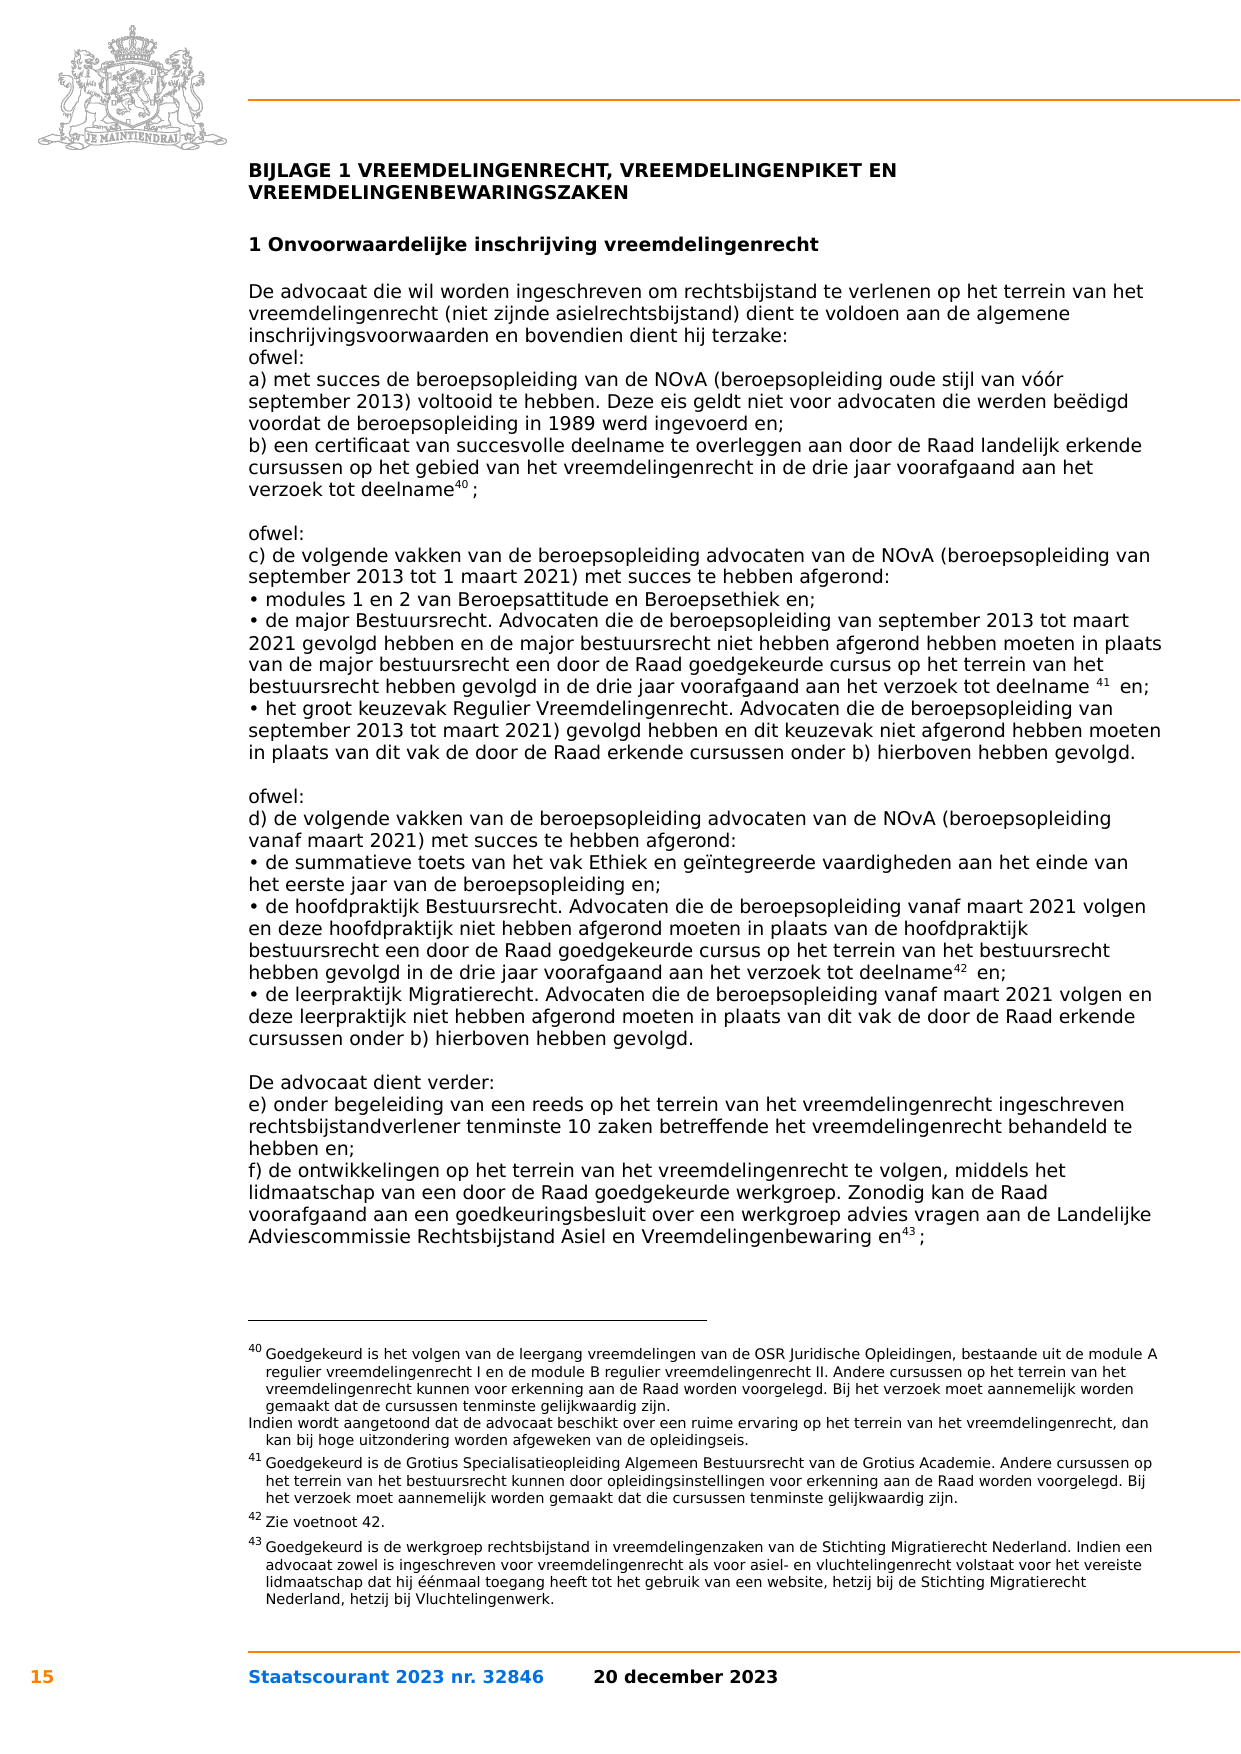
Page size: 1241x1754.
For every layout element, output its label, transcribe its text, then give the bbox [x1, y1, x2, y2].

text c) de volgende vakken van de beroepsopleiding advocaten van de NOvA (beroepsopleiding van september 2013 tot 1 maart 2021) met succes te hebben afgerond: [248, 544, 1163, 588]
text b) een certificaat van succesvolle deelname te overleggen aan door de Raad landelijk erkende cursussen op het gebied van het vreemdelingenrecht in de drie jaar voorafgaand aan het verzoek tot deelname; [248, 435, 1163, 501]
text • de major Bestuursrecht. Advocaten die de beroepsopleiding van september 2013 tot maart 2021 gevolgd hebben en de major bestuursrecht niet hebben afgerond hebben moeten in plaats van de major bestuursrecht een door de Raad goedgekeurde cursus op het terrein van het bestuursrecht hebben gevolgd in de drie jaar voorafgaand aan het verzoek tot deelname en; [248, 610, 1163, 698]
text • de leerpraktijk Migratierecht. Advocaten die de beroepsopleiding vanaf maart 2021 volgen en deze leerpraktijk niet hebben afgerond moeten in plaats van dit vak de door de Raad erkende cursussen onder b) hierboven hebben gevolgd. [248, 984, 1163, 1050]
text • de summatieve toets van het vak Ethiek en geïntegreerde vaardigheden aan het einde van het eerste jaar van de beroepsopleiding en; [248, 852, 1163, 896]
text ofwel: [248, 347, 1163, 369]
text ofwel: [248, 522, 1163, 544]
text Goedgekeurd is de werkgroep rechtsbijstand in vreemdelingenzaken van de Stichting Migratierecht Nederland. Indien een advocaat zowel is ingeschreven voor vreemdelingenrecht als voor asiel- en vluchtelingenrecht volstaat voor het vereiste lidmaatschap dat hij éénmaal toegang heeft tot het gebruik van een website, hetzij bij de Stichting Migratierecht Nederland, hetzij bij Vluchtelingenwerk. [248, 1535, 1163, 1608]
subtitle 1 Onvoorwaardelijke inschrijving vreemdelingenrecht [248, 234, 1163, 256]
text d) de volgende vakken van de beroepsopleiding advocaten van de NOvA (beroepsopleiding vanaf maart 2021) met succes te hebben afgerond: [248, 808, 1163, 852]
text Goedgekeurd is het volgen van de leergang vreemdelingen van de OSR Juridische Opleidingen, bestaande uit de module A regulier vreemdelingenrecht I en de module B regulier vreemdelingenrecht II. Andere cursussen op het terrein van het vreemdelingenrecht kunnen voor erkenning aan de Raad worden voorgelegd. Bij het verzoek moet aannemelijk worden gemaakt dat de cursussen tenminste gelijkwaardig zijn. [248, 1342, 1163, 1415]
text Indien wordt aangetoond dat de advocaat beschikt over een ruime ervaring op het terrein van het vreemdelingenrecht, dan kan bij hoge uitzondering worden afgeweken van de opleidingseis. [248, 1415, 1163, 1448]
text • modules 1 en 2 van Beroepsattitude en Beroepsethiek en; [248, 588, 1163, 610]
text • de hoofdpraktijk Bestuursrecht. Advocaten die de beroepsopleiding vanaf maart 2021 volgen en deze hoofdpraktijk niet hebben afgerond moeten in plaats van de hoofdpraktijk bestuursrecht een door de Raad goedgekeurde cursus op het terrein van het bestuursrecht hebben gevolgd in de drie jaar voorafgaand aan het verzoek tot deelname en; [248, 896, 1163, 984]
picture [38, 25, 227, 150]
text e) onder begeleiding van een reeds op het terrein van het vreemdelingenrecht ingeschreven rechtsbijstandverlener tenminste 10 zaken betreffende het vreemdelingenrecht behandeld te hebben en; [248, 1094, 1163, 1160]
text De advocaat die wil worden ingeschreven om rechtsbijstand te verlenen op het terrein van het vreemdelingenrecht (niet zijnde asielrechtsbijstand) dient te voldoen aan de algemene inschrijvingsvoorwaarden en bovendien dient hij terzake: [248, 281, 1163, 347]
text Zie voetnoot 42. [248, 1510, 1163, 1532]
text Goedgekeurd is de Grotius Specialisatieopleiding Algemeen Bestuursrecht van de Grotius Academie. Andere cursussen op het terrein van het bestuursrecht kunnen door opleidingsinstellingen voor erkenning aan de Raad worden voorgelegd. Bij het verzoek moet aannemelijk worden gemaakt dat die cursussen tenminste gelijkwaardig zijn. [248, 1451, 1163, 1507]
text • het groot keuzevak Regulier Vreemdelingenrecht. Advocaten die de beroepsopleiding van september 2013 tot maart 2021) gevolgd hebben en dit keuzevak niet afgerond hebben moeten in plaats van dit vak de door de Raad erkende cursussen onder b) hierboven hebben gevolgd. [248, 698, 1163, 764]
text f) de ontwikkelingen op het terrein van het vreemdelingenrecht te volgen, middels het lidmaatschap van een door de Raad goedgekeurde werkgroep. Zonodig kan de Raad voorafgaand aan een goedkeuringsbesluit over een werkgroep advies vragen aan de Landelijke Adviescommissie Rechtsbijstand Asiel en Vreemdelingenbewaring en; [248, 1160, 1163, 1248]
text ofwel: [248, 786, 1163, 808]
subtitle BIJLAGE 1 VREEMDELINGENRECHT, VREEMDELINGENPIKET EN VREEMDELINGENBEWARINGSZAKEN [248, 160, 1163, 204]
text De advocaat dient verder: [248, 1072, 1163, 1094]
text a) met succes de beroepsopleiding van de NOvA (beroepsopleiding oude stijl van vóór september 2013) voltooid te hebben. Deze eis geldt niet voor advocaten die werden beëdigd voordat de beroepsopleiding in 1989 werd ingevoerd en; [248, 369, 1163, 435]
